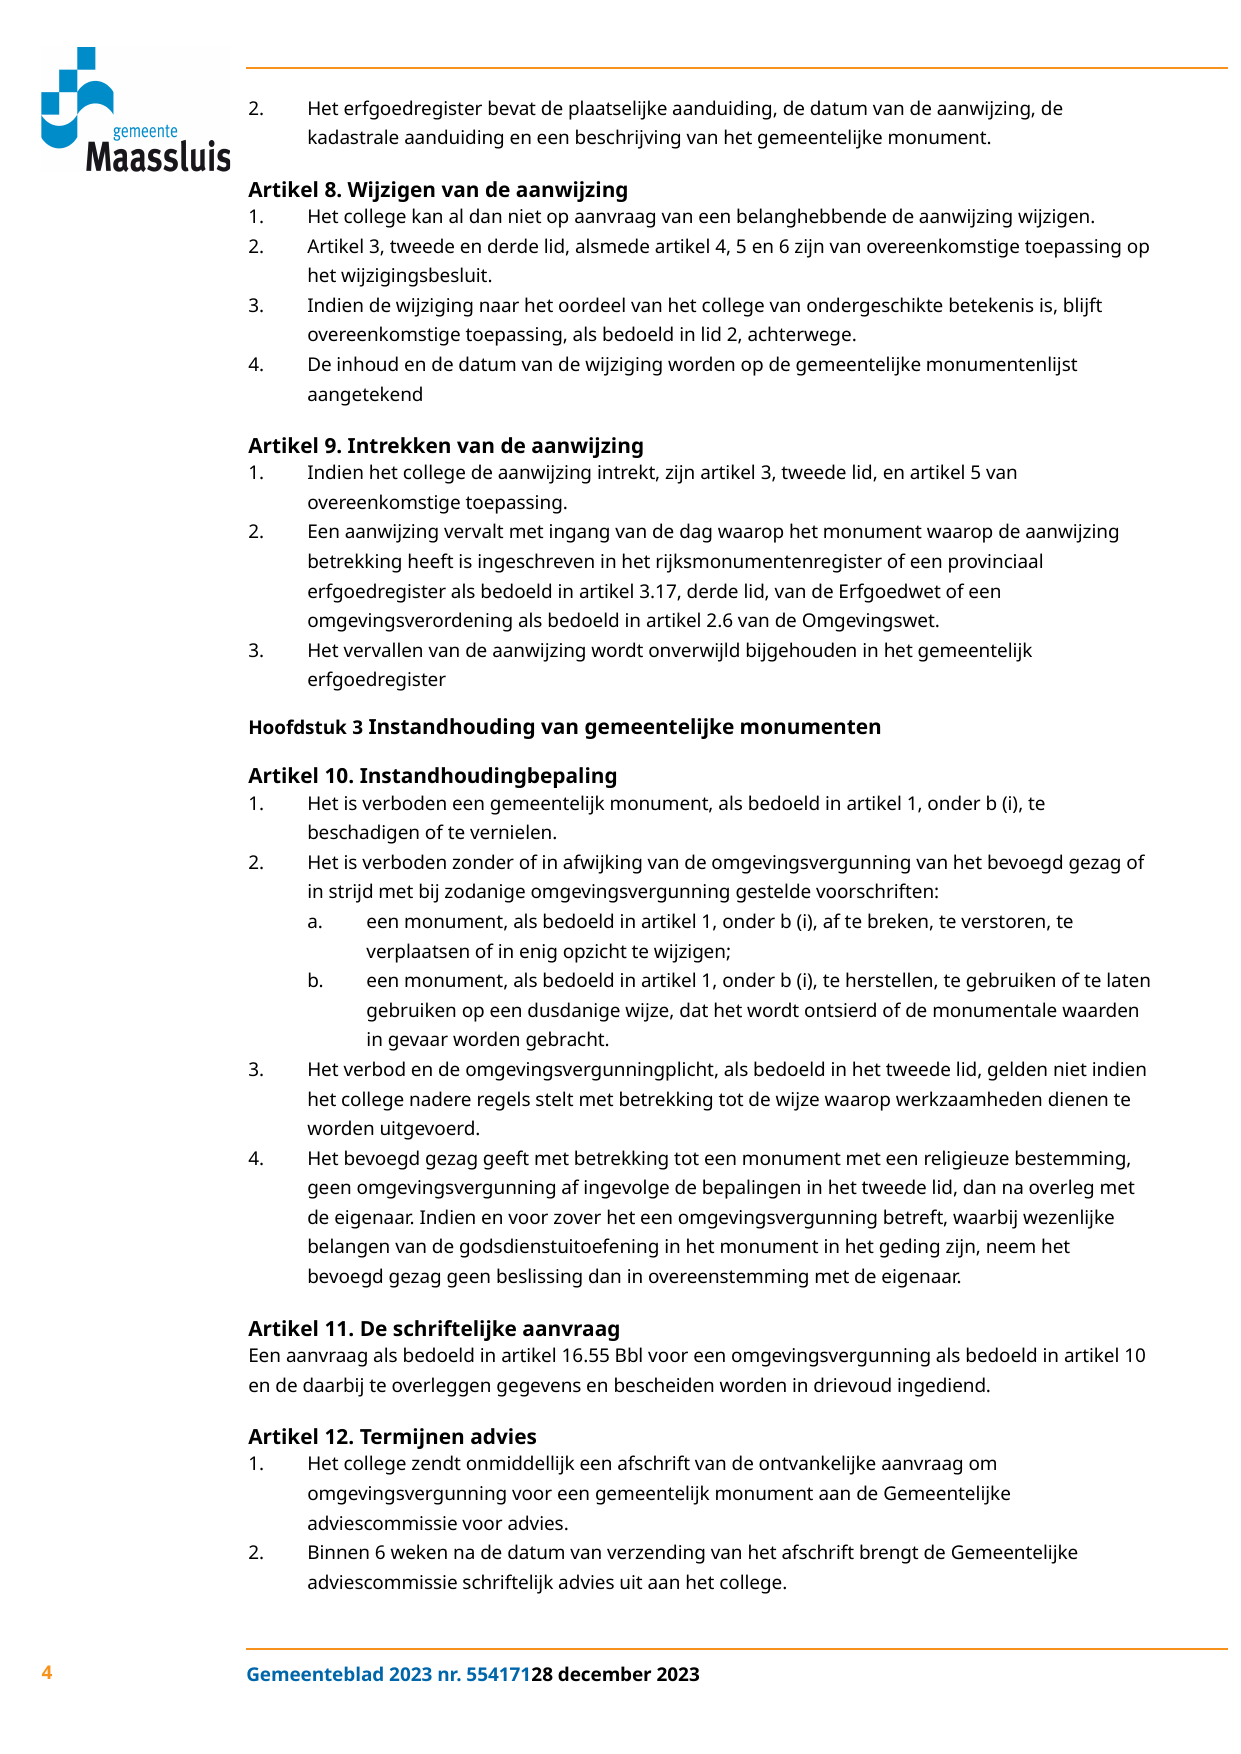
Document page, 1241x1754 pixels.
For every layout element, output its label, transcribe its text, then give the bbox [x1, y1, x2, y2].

picture [41, 47, 231, 172]
list De inhoud en de datum van de wijziging worden op de gemeentelijke monumentenlijst aangetekend [248, 351, 1152, 406]
text Artikel 10. Instandhoudingbepaling [248, 762, 1152, 790]
list Het verbod en de omgevingsvergunningplicht, als bedoeld in het tweede lid, gelden niet indien het college nadere regels stelt met betrekking tot de wijze waarop werkzaamheden dienen te worden uitgevoerd. [248, 1056, 1152, 1141]
list een monument, als bedoeld in artikel 1, onder b (i), af te breken, te verstoren, te verplaatsen of in enig opzicht te wijzigen; [307, 908, 1152, 964]
list Artikel 3, tweede en derde lid, alsmede artikel 4, 5 en 6 zijn van overeenkomstige toepassing op het wijzigingsbesluit. [248, 233, 1152, 288]
list Het vervallen van de aanwijzing wordt onverwijld bijgehouden in het gemeentelijk erfgoedregister [248, 637, 1152, 692]
list Indien de wijziging naar het oordeel van het college van ondergeschikte betekenis is, blijft overeenkomstige toepassing, als bedoeld in lid 2, achterwege. [248, 292, 1152, 347]
list Het college kan al dan niet op aanvraag van een belanghebbende de aanwijzing wijzigen. [248, 203, 1152, 229]
list Het is verboden een gemeentelijk monument, als bedoeld in artikel 1, onder b (i), te beschadigen of te vernielen. [248, 790, 1152, 845]
text Artikel 11. De schriftelijke aanvraag [248, 1314, 1152, 1342]
text Artikel 8. Wijzigen van de aanwijzing [248, 175, 1152, 203]
list Het erfgoedregister bevat de plaatselijke aanduiding, de datum van de aanwijzing, de kadastrale aanduiding en een beschrijving van het gemeentelijke monument. [248, 95, 1152, 150]
text Artikel 12. Termijnen advies [248, 1422, 1152, 1451]
list Indien het college de aanwijzing intrekt, zijn artikel 3, tweede lid, en artikel 5 van overeenkomstige toepassing. [248, 459, 1152, 515]
text Artikel 9. Intrekken van de aanwijzing [248, 431, 1152, 459]
list Het is verboden zonder of in afwijking van de omgevingsvergunning van het bevoegd gezag of in strijd met bij zodanige omgevingsvergunning gestelde voorschriften: [248, 849, 1152, 904]
list Het college zendt onmiddellijk een afschrift van de ontvankelijke aanvraag om omgevingsvergunning voor een gemeentelijk monument aan de Gemeentelijke adviescommissie voor advies. [248, 1451, 1152, 1536]
list Een aanwijzing vervalt met ingang van de dag waarop het monument waarop de aanwijzing betrekking heeft is ingeschreven in het rijksmonumentenregister of een provinciaal erfgoedregister als bedoeld in artikel 3.17, derde lid, van de Erfgoedwet of een omgevingsverordening als bedoeld in artikel 2.6 van de Omgevingswet. [248, 519, 1152, 633]
list Binnen 6 weken na de datum van verzending van het afschrift brengt de Gemeentelijke adviescommissie schriftelijk advies uit aan het college. [248, 1539, 1152, 1595]
list een monument, als bedoeld in artikel 1, onder b (i), te herstellen, te gebruiken of te laten gebruiken op een dusdanige wijze, dat het wordt ontsierd of de monumentale waarden in gevaar worden gebracht. [307, 967, 1152, 1052]
list Het bevoegd gezag geeft met betrekking tot een monument met een religieuze bestemming, geen omgevingsvergunning af ingevolge de bepalingen in het tweede lid, dan na overleg met de eigenaar. Indien en voor zover het een omgevingsvergunning betreft, waarbij wezenlijke belangen van de godsdienstuitoefening in het monument in het geding zijn, neem het bevoegd gezag geen beslissing dan in overeenstemming met de eigenaar. [248, 1145, 1152, 1289]
picture [41, 47, 77, 92]
text Een aanvraag als bedoeld in artikel 16.55 Bbl voor een omgevingsvergunning als bedoeld in artikel 10 en de daarbij te overleggen gegevens en bescheiden worden in drievoud ingediend. [248, 1342, 1152, 1397]
text Hoofdstuk 3 Instandhouding van gemeentelijke monumenten [248, 712, 1152, 741]
